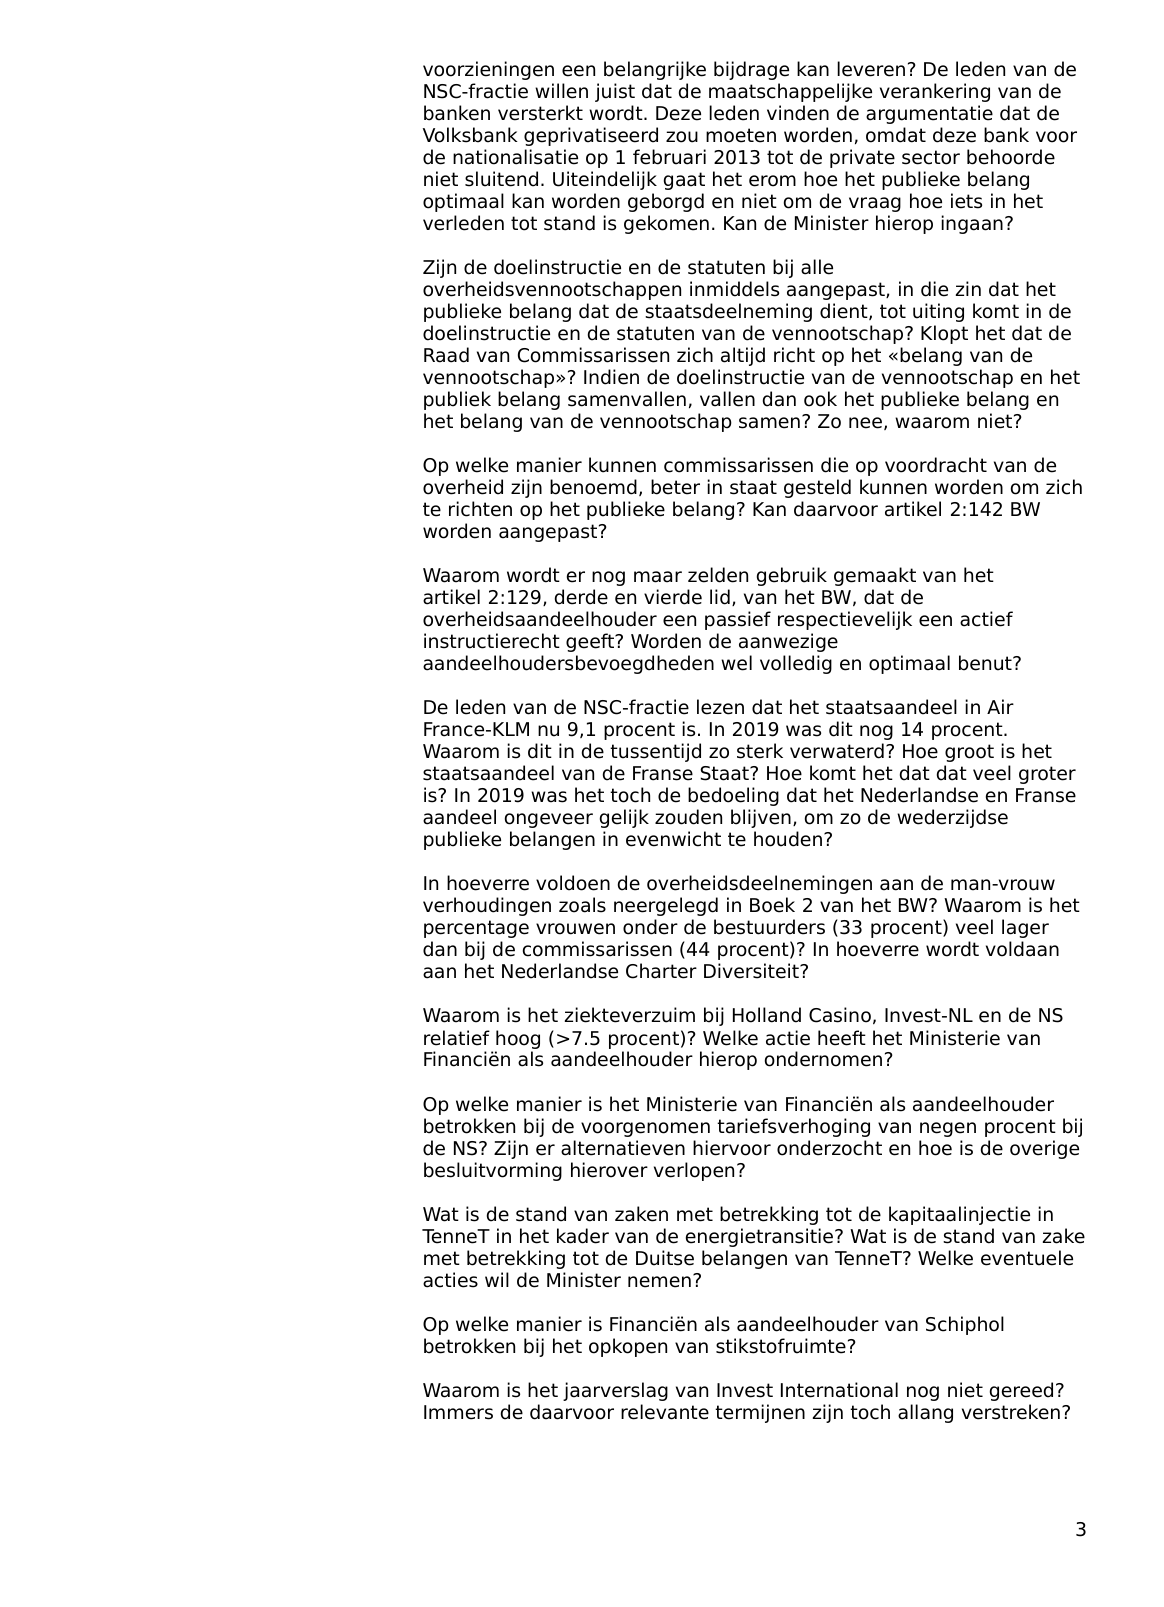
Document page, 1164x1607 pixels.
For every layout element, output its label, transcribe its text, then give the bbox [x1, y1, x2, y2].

text Op welke manier is Financiën als aandeelhouder van Schiphol betrokken bij het opkopen van stikstofruimte? [422, 1314, 1087, 1358]
text Op welke manier kunnen commissarissen die op voordracht van de overheid zijn benoemd, beter in staat gesteld kunnen worden om zich te richten op het publieke belang? Kan daarvoor artikel 2:142 BW worden aangepast? [422, 455, 1087, 543]
text Op welke manier is het Ministerie van Financiën als aandeelhouder betrokken bij de voorgenomen tariefsverhoging van negen procent bij de NS? Zijn er alternatieven hiervoor onderzocht en hoe is de overige besluitvorming hierover verlopen? [422, 1093, 1087, 1181]
text Waarom is het jaarverslag van Invest International nog niet gereed? Immers de daarvoor relevante termijnen zijn toch allang verstreken? [422, 1380, 1087, 1424]
text In hoeverre voldoen de overheidsdeelnemingen aan de man-vrouw verhoudingen zoals neergelegd in Boek 2 van het BW? Waarom is het percentage vrouwen onder de bestuurders (33 procent) veel lager dan bij de commissarissen (44 procent)? In hoeverre wordt voldaan aan het Nederlandse Charter Diversiteit? [422, 873, 1087, 983]
text voorzieningen een belangrijke bijdrage kan leveren? De leden van de NSC-fractie willen juist dat de maatschappelijke verankering van de banken versterkt wordt. Deze leden vinden de argumentatie dat de Volksbank geprivatiseerd zou moeten worden, omdat deze bank voor de nationalisatie op 1 februari 2013 tot de private sector behoorde niet sluitend. Uiteindelijk gaat het erom hoe het publieke belang optimaal kan worden geborgd en niet om de vraag hoe iets in het verleden tot stand is gekomen. Kan de Minister hierop ingaan? [422, 59, 1087, 235]
text De leden van de NSC-fractie lezen dat het staatsaandeel in Air France-KLM nu 9,1 procent is. In 2019 was dit nog 14 procent. Waarom is dit in de tussentijd zo sterk verwaterd? Hoe groot is het staatsaandeel van de Franse Staat? Hoe komt het dat dat veel groter is? In 2019 was het toch de bedoeling dat het Nederlandse en Franse aandeel ongeveer gelijk zouden blijven, om zo de wederzijdse publieke belangen in evenwicht te houden? [422, 697, 1087, 851]
text Zijn de doelinstructie en de statuten bij alle overheidsvennootschappen inmiddels aangepast, in die zin dat het publieke belang dat de staatsdeelneming dient, tot uiting komt in de doelinstructie en de statuten van de vennootschap? Klopt het dat de Raad van Commissarissen zich altijd richt op het «belang van de vennootschap»? Indien de doelinstructie van de vennootschap en het publiek belang samenvallen, vallen dan ook het publieke belang en het belang van de vennootschap samen? Zo nee, waarom niet? [422, 257, 1087, 433]
text Waarom is het ziekteverzuim bij Holland Casino, Invest-NL en de NS relatief hoog (>7.5 procent)? Welke actie heeft het Ministerie van Financiën als aandeelhouder hierop ondernomen? [422, 1005, 1087, 1071]
text Wat is de stand van zaken met betrekking tot de kapitaalinjectie in TenneT in het kader van de energietransitie? Wat is de stand van zake met betrekking tot de Duitse belangen van TenneT? Welke eventuele acties wil de Minister nemen? [422, 1204, 1087, 1292]
text Waarom wordt er nog maar zelden gebruik gemaakt van het artikel 2:129, derde en vierde lid, van het BW, dat de overheidsaandeelhouder een passief respectievelijk een actief instructierecht geeft? Worden de aanwezige aandeelhoudersbevoegdheden wel volledig en optimaal benut? [422, 565, 1087, 675]
